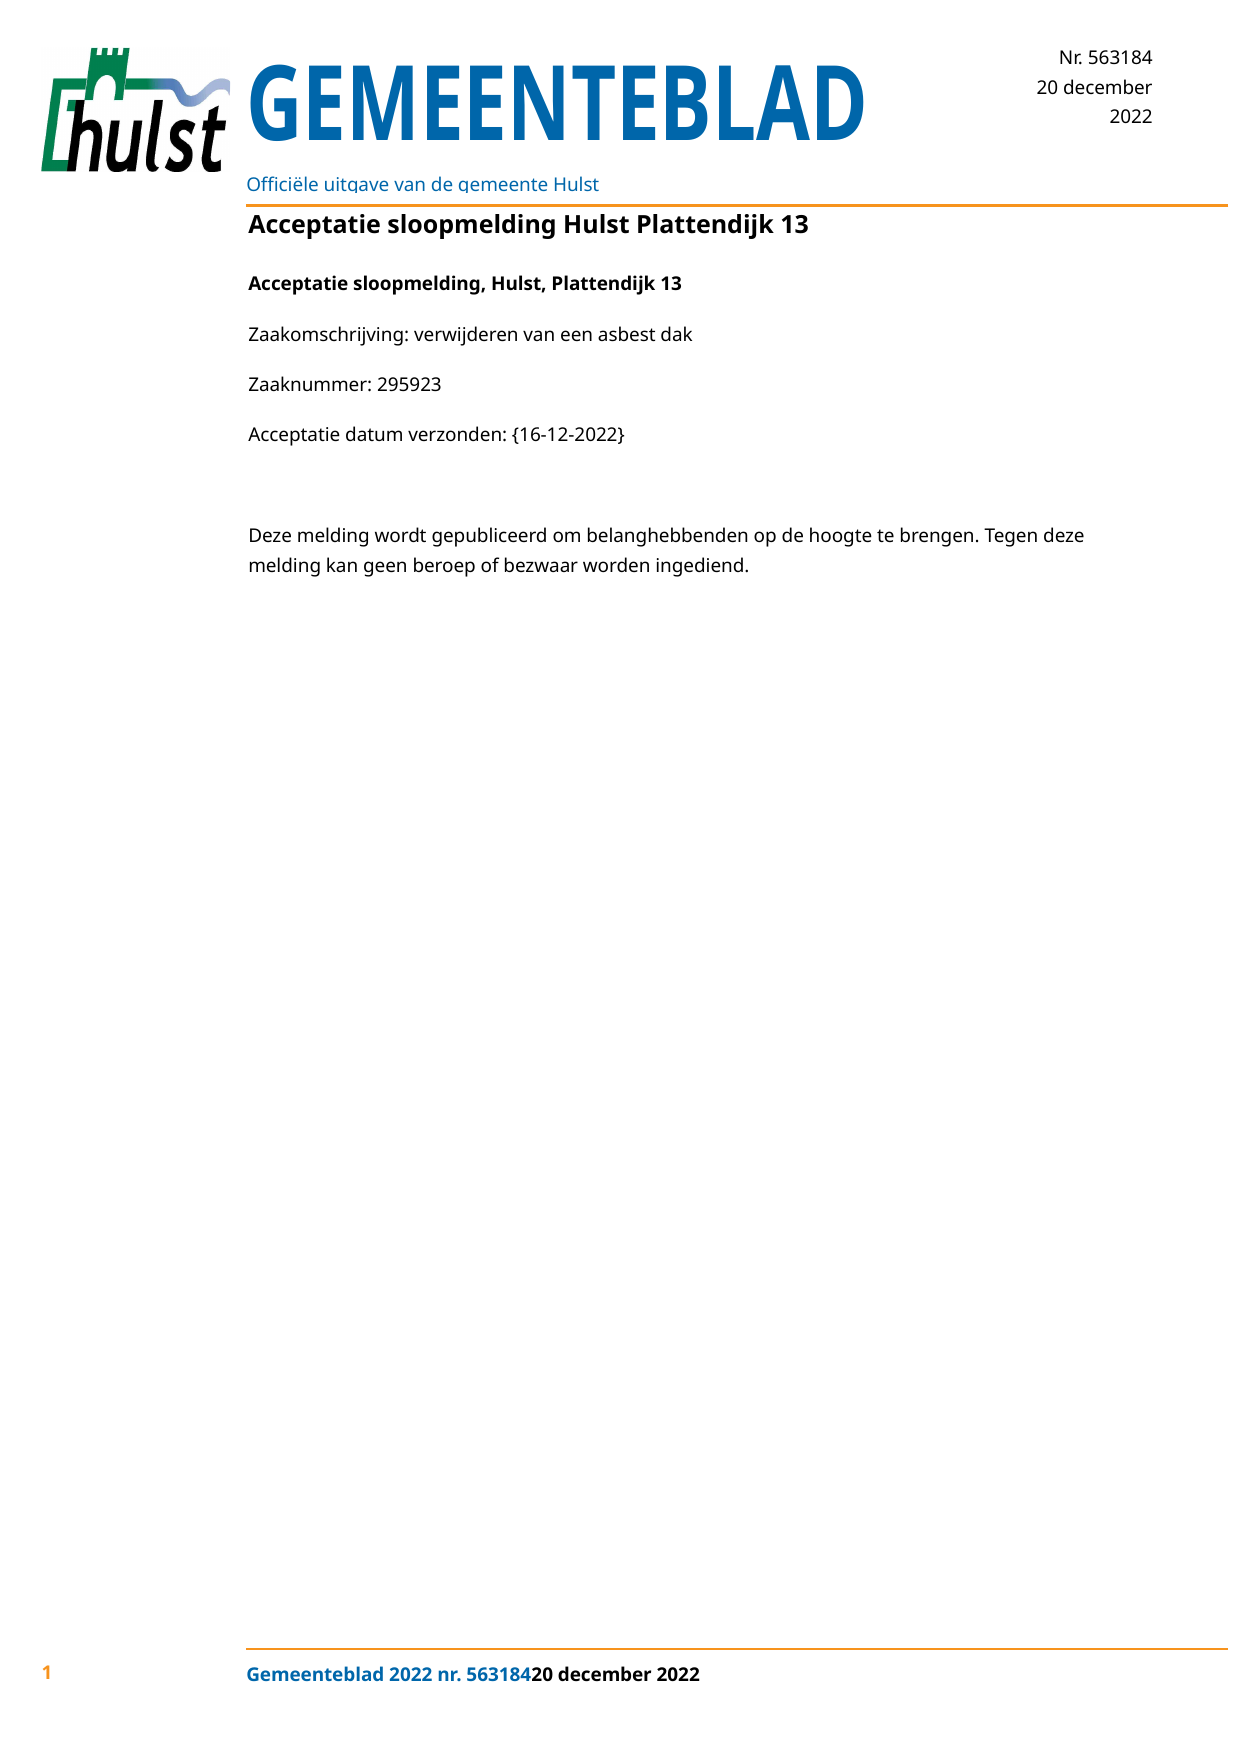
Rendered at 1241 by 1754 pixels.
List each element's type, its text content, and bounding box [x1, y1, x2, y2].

text Acceptatie sloopmelding Hulst Plattendijk 13 [248, 207, 1152, 241]
text Acceptatie sloopmelding, Hulst, Plattendijk 13 [248, 270, 1152, 296]
picture [41, 47, 231, 172]
text Zaaknummer: 295923 [248, 371, 1152, 397]
text Acceptatie datum verzonden: {16-12-2022} [248, 422, 1152, 447]
text Deze melding wordt gepubliceerd om belanghebbenden op de hoogte te brengen. Tegen deze melding kan geen beroep of bezwaar worden ingediend. [248, 522, 1152, 578]
text Zaakomschrijving: verwijderen van een asbest dak [248, 321, 1152, 346]
